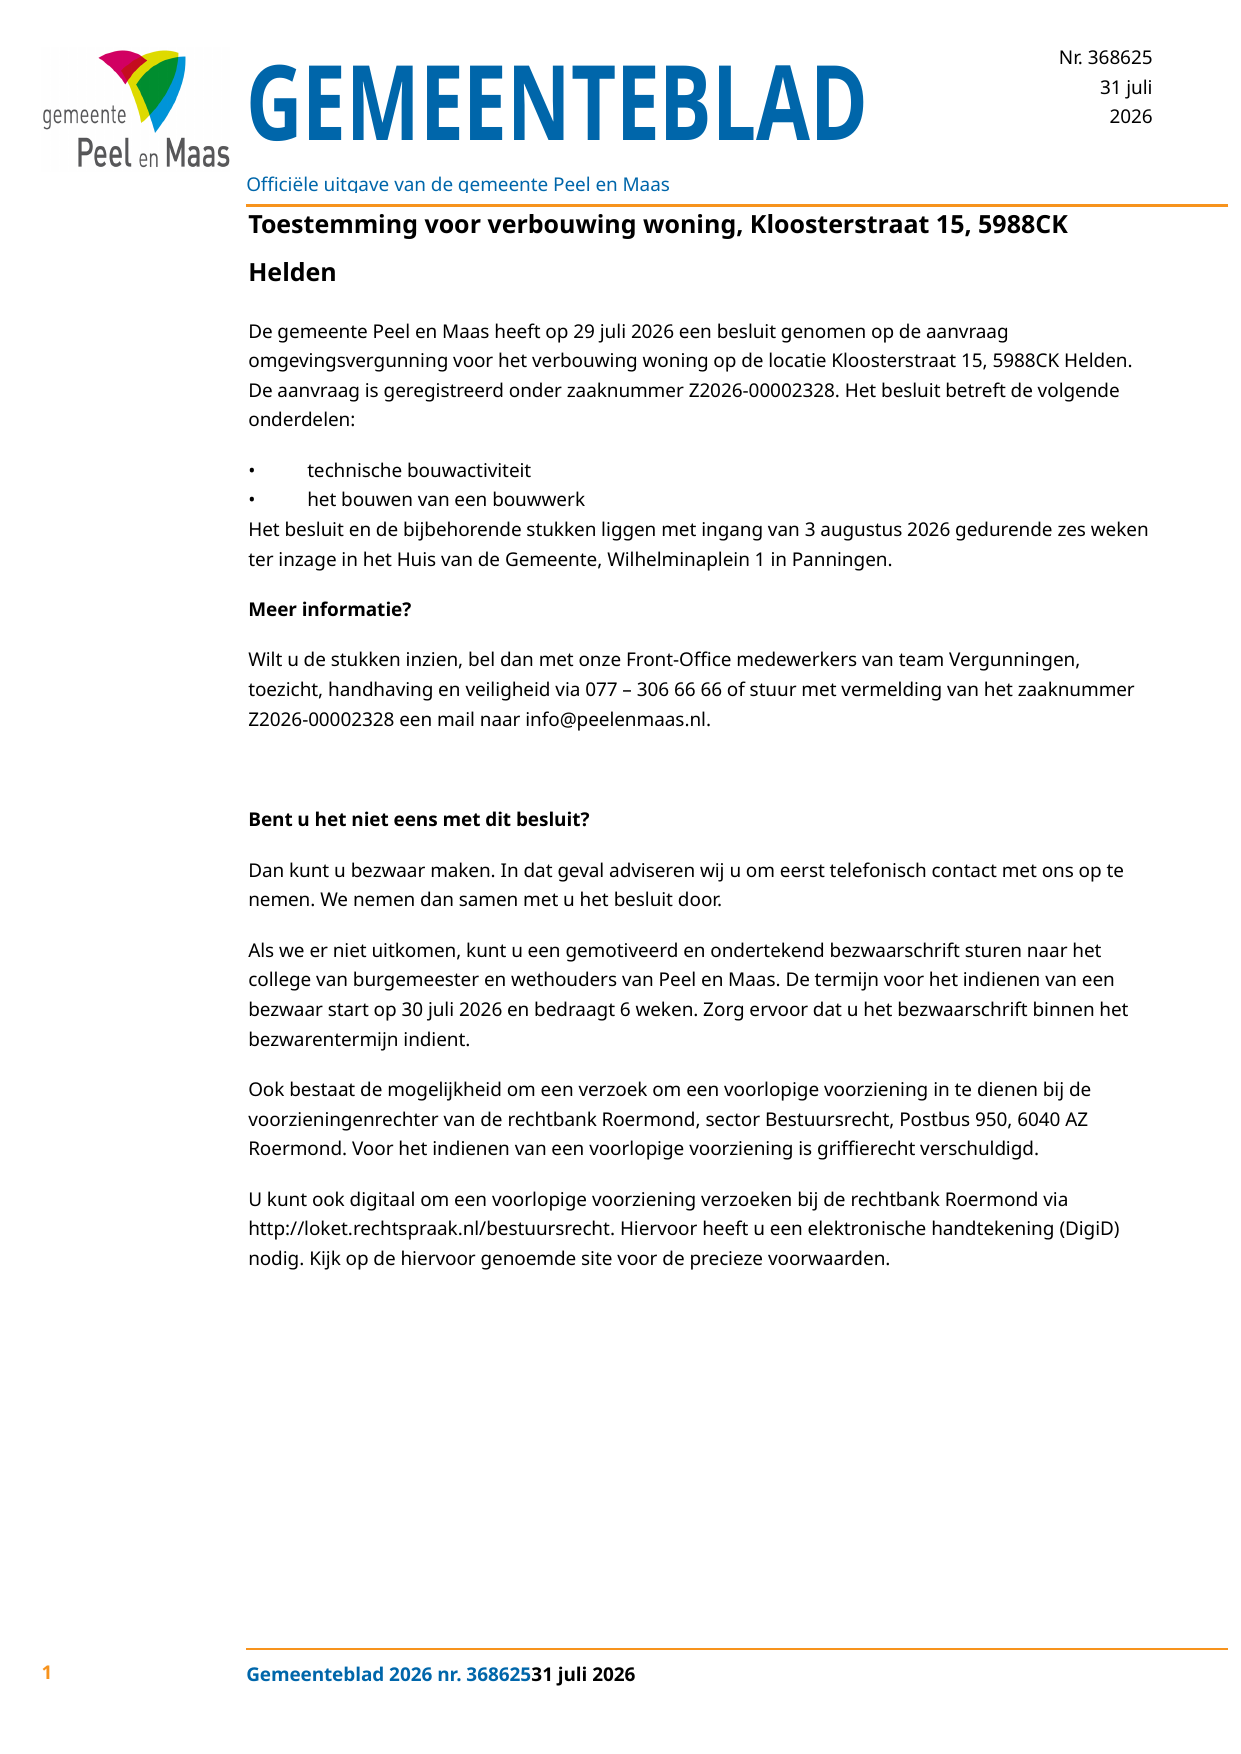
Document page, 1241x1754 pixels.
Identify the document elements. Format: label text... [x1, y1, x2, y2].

text U kunt ook digitaal om een voorlopige voorziening verzoeken bij de rechtbank Roermond via http://loket.rechtspraak.nl/bestuursrecht. Hiervoor heeft u een elektronische handtekening (DigiD) nodig. Kijk op de hiervoor genoemde site voor de precieze voorwaarden. [248, 1186, 1152, 1271]
text Ook bestaat de mogelijkheid om een verzoek om een voorlopige voorziening in te dienen bij de voorzieningenrechter van de rechtbank Roermond, sector Bestuursrecht, Postbus 950, 6040 AZ Roermond. Voor het indienen van een voorlopige voorziening is griffierecht verschuldigd. [248, 1076, 1152, 1161]
list technische bouwactiviteit [248, 457, 1152, 483]
text Toestemming voor verbouwing woning, Kloosterstraat 15, 5988CK Helden [248, 207, 1152, 288]
text Het besluit en de bijbehorende stukken liggen met ingang van 3 augustus 2026 gedurende zes weken ter inzage in het Huis van de Gemeente, Wilhelminaplein 1 in Panningen. [248, 516, 1152, 572]
text De gemeente Peel en Maas heeft op 29 juli 2026 een besluit genomen op de aanvraag omgevingsvergunning voor het verbouwing woning op de locatie Kloosterstraat 15, 5988CK Helden. De aanvraag is geregistreerd onder zaaknummer Z2026-00002328. Het besluit betreft de volgende onderdelen: [248, 318, 1152, 432]
text Bent u het niet eens met dit besluit? [248, 807, 1152, 832]
text Meer informatie? [248, 596, 1152, 622]
text Wilt u de stukken inzien, bel dan met onze Front-Office medewerkers van team Vergunningen, toezicht, handhaving en veiligheid via 077 – 306 66 66 of stuur met vermelding van het zaaknummer Z2026-00002328 een mail naar info@peelenmaas.nl. [248, 647, 1152, 732]
picture [41, 47, 231, 172]
text Als we er niet uitkomen, kunt u een gemotiveerd en ondertekend bezwaarschrift sturen naar het college van burgemeester en wethouders van Peel en Maas. De termijn voor het indienen van een bezwaar start op 30 juli 2026 en bedraagt 6 weken. Zorg ervoor dat u het bezwaarschrift binnen het bezwarentermijn indient. [248, 937, 1152, 1052]
list het bouwen van een bouwwerk [248, 487, 1152, 512]
text Dan kunt u bezwaar maken. In dat geval adviseren wij u om eerst telefonisch contact met ons op te nemen. We nemen dan samen met u het besluit door. [248, 857, 1152, 912]
